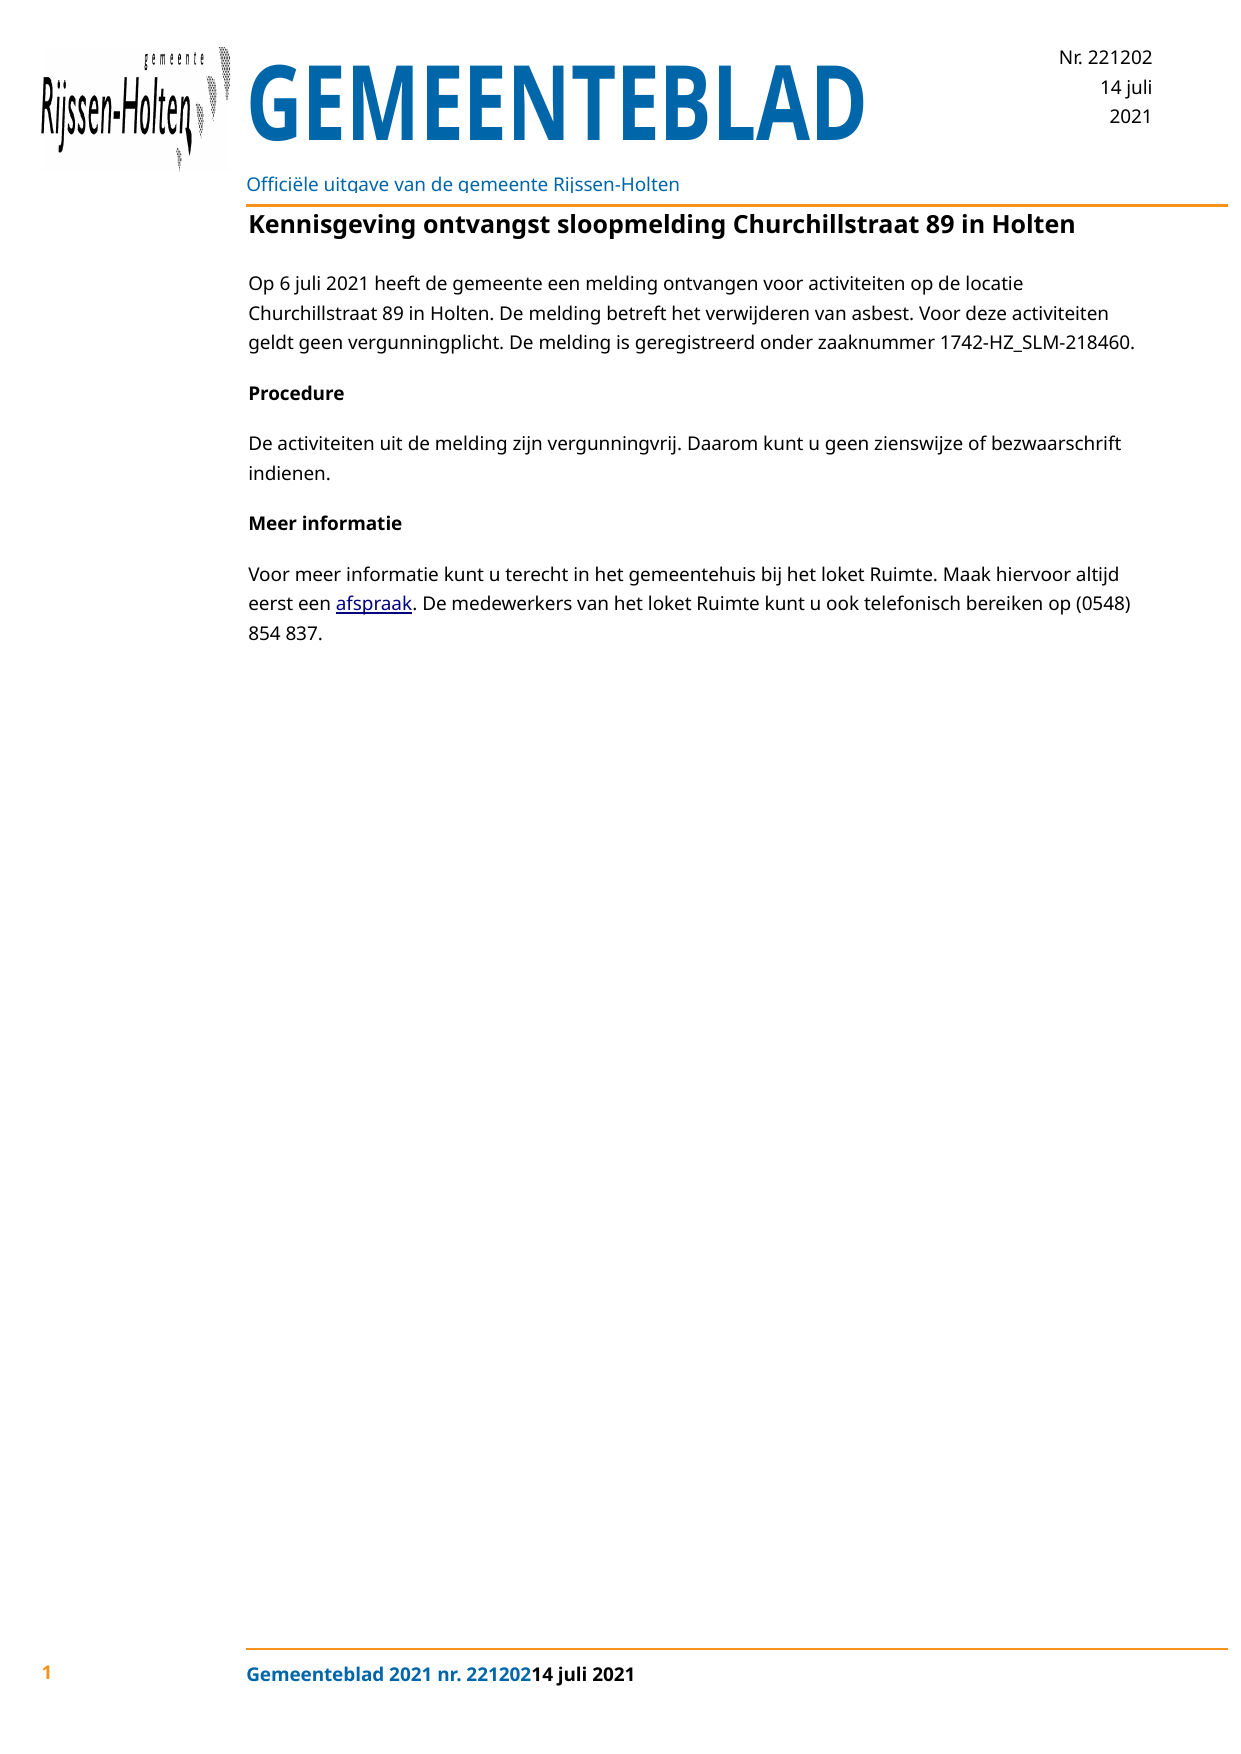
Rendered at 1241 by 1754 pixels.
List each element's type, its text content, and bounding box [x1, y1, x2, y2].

text Op 6 juli 2021 heeft de gemeente een melding ontvangen voor activiteiten op de locatie Churchillstraat 89 in Holten. De melding betreft het verwijderen van asbest. Voor deze activiteiten geldt geen vergunningplicht. De melding is geregistreerd onder zaaknummer 1742-HZ_SLM-218460. [248, 270, 1152, 355]
text De activiteiten uit de melding zijn vergunningvrij. Daarom kunt u geen zienswijze of bezwaarschrift indienen. [248, 430, 1152, 486]
text Procedure [248, 380, 1152, 406]
text Voor meer informatie kunt u terecht in het gemeentehuis bij het loket Ruimte. Maak hiervoor altijd eerst een afspraak. De medewerkers van het loket Ruimte kunt u ook telefonisch bereiken op (0548) 854 837. [248, 561, 1152, 646]
text Kennisgeving ontvangst sloopmelding Churchillstraat 89 in Holten [248, 207, 1152, 241]
text Meer informatie [248, 510, 1152, 536]
picture [41, 47, 231, 172]
